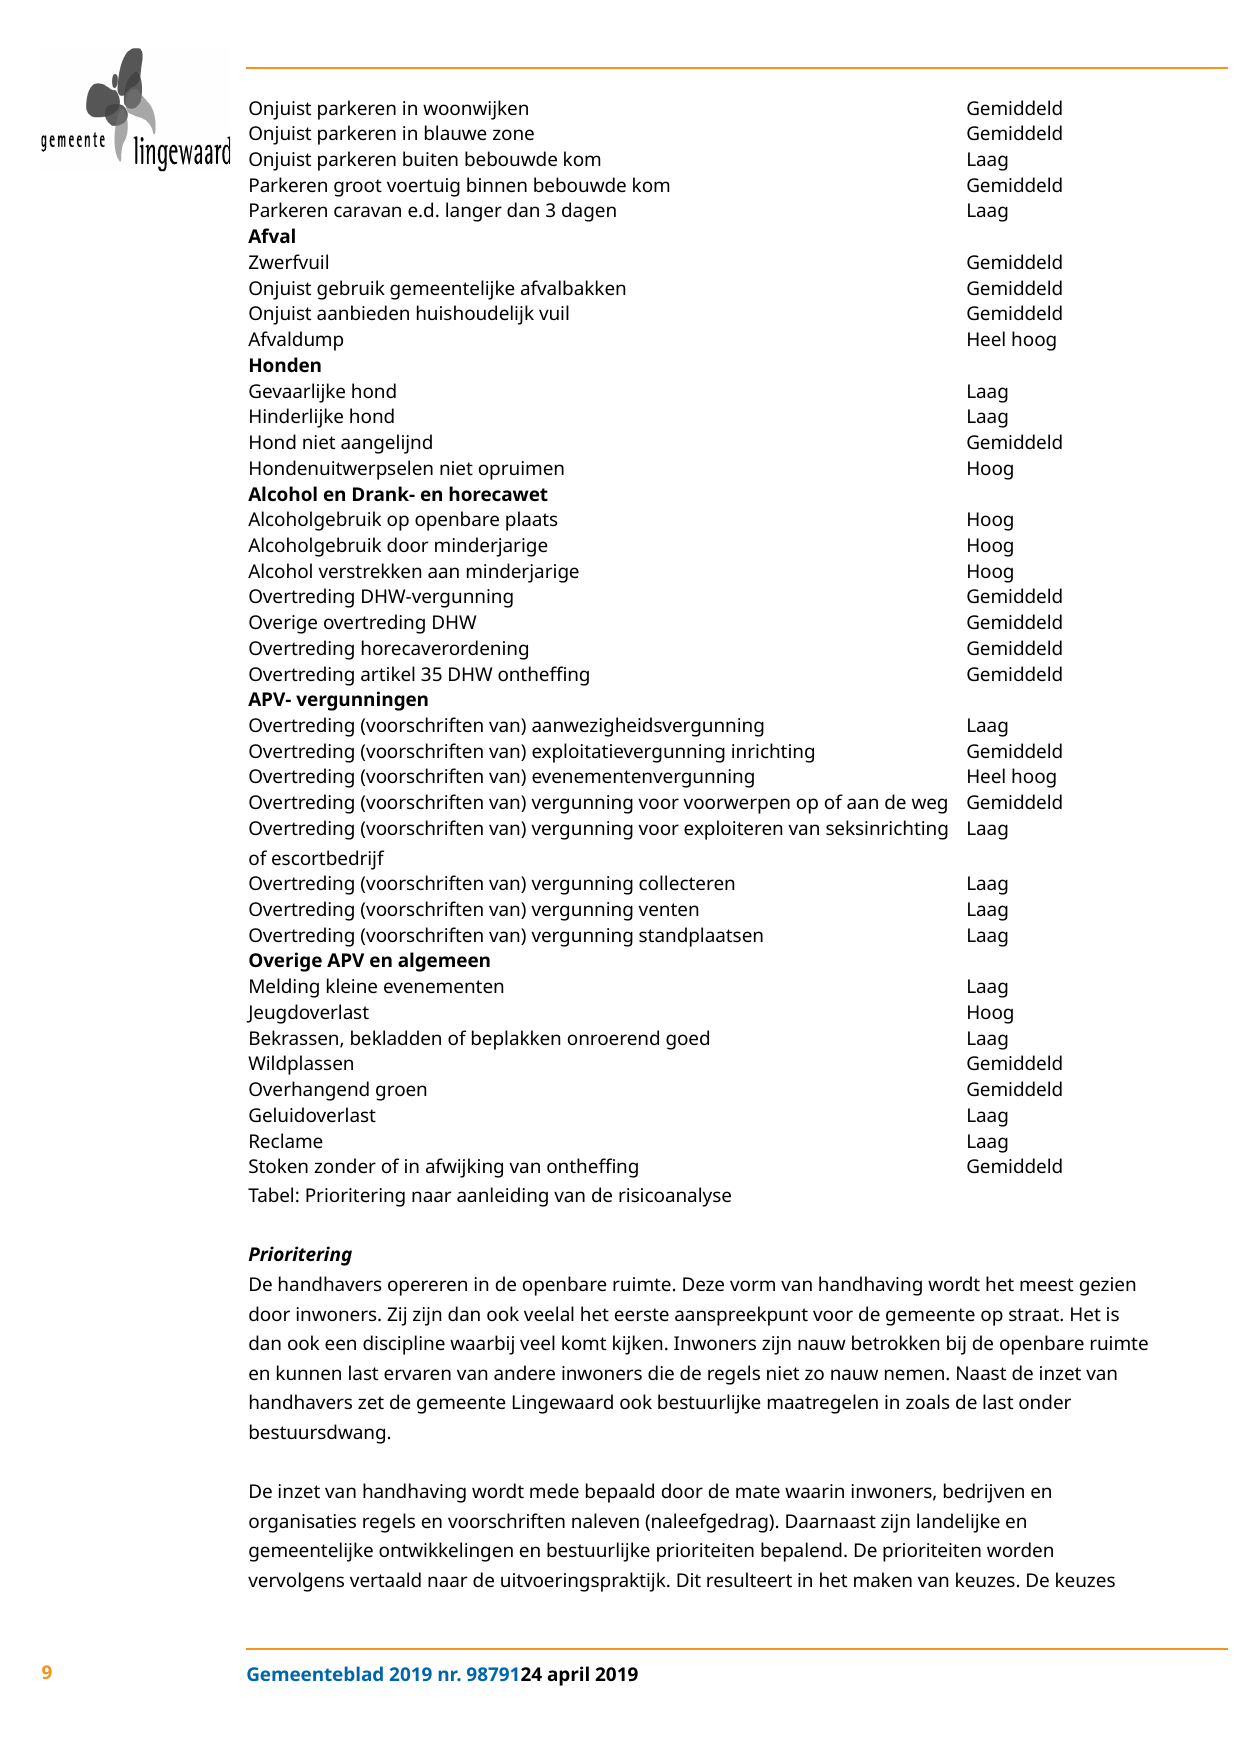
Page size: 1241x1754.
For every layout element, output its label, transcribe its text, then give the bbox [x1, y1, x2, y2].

table_cell Gevaarlijke hond [248, 378, 966, 403]
table_cell Laag [966, 974, 1152, 999]
table_cell Hond niet aangelijnd [248, 429, 966, 455]
table_cell Laag [966, 1128, 1152, 1153]
table_cell Heel hoog [966, 764, 1152, 789]
table_cell Overtreding DHW-vergunning [248, 584, 966, 609]
table_cell Overtreding (voorschriften van) aanwezigheidsvergunning [248, 712, 966, 738]
table_cell Laag [966, 198, 1152, 223]
text De handhavers opereren in de openbare ruimte. Deze vorm van handhaving wordt het meest gezien door inwoners. Zij zijn dan ook veelal het eerste aanspreekpunt voor de gemeente op straat. Het is dan ook een discipline waarbij veel komt kijken. Inwoners zijn nauw betrokken bij de openbare ruimte en kunnen last ervaren van andere inwoners die de regels niet zo nauw nemen. Naast de inzet van handhavers zet de gemeente Lingewaard ook bestuurlijke maatregelen in zoals de last onder bestuursdwang. [248, 1271, 1152, 1445]
table_cell Heel hoog [966, 326, 1152, 352]
table_cell Laag [966, 922, 1152, 948]
table_cell Laag [966, 378, 1152, 403]
table_cell Laag [966, 896, 1152, 922]
table_cell Laag [966, 712, 1152, 738]
table_cell Gemiddeld [966, 429, 1152, 455]
table_cell Zwerfvuil [248, 249, 966, 275]
table_cell Overtreding (voorschriften van) evenementenvergunning [248, 764, 966, 789]
table_cell Hoog [966, 999, 1152, 1025]
table_cell Overtreding artikel 35 DHW ontheffing [248, 661, 966, 687]
table_cell Hoog [966, 558, 1152, 584]
table_cell Gemiddeld [966, 249, 1152, 275]
table_cell Stoken zonder of in afwijking van ontheffing [248, 1154, 966, 1179]
table_cell Alcoholgebruik op openbare plaats [248, 506, 966, 532]
table_cell Bekrassen, bekladden of beplakken onroerend goed [248, 1025, 966, 1051]
table_cell Gemiddeld [966, 275, 1152, 301]
table_cell Afvaldump [248, 326, 966, 352]
table_cell Jeugdoverlast [248, 999, 966, 1025]
table_cell Hoog [966, 532, 1152, 558]
table_cell Afval [248, 224, 1152, 249]
table_cell Melding kleine evenementen [248, 974, 966, 999]
table_cell Hoog [966, 455, 1152, 481]
table_cell Overhangend groen [248, 1076, 966, 1102]
picture [41, 47, 231, 172]
text De inzet van handhaving wordt mede bepaald door de mate waarin inwoners, bedrijven en organisaties regels en voorschriften naleven (naleefgedrag). Daarnaast zijn landelijke en gemeentelijke ontwikkelingen en bestuurlijke prioriteiten bepalend. De prioriteiten worden vervolgens vertaald naar de uitvoeringspraktijk. Dit resulteert in het maken van keuzes. De keuzes [248, 1478, 1152, 1593]
text Tabel: Prioritering naar aanleiding van de risicoanalyse [248, 1182, 1152, 1208]
table_cell Alcohol verstrekken aan minderjarige [248, 558, 966, 584]
table_cell Onjuist gebruik gemeentelijke afvalbakken [248, 275, 966, 301]
table_cell Gemiddeld [966, 635, 1152, 661]
table_cell Gemiddeld [966, 95, 1152, 121]
table_cell Onjuist parkeren in blauwe zone [248, 121, 966, 146]
table_cell Overtreding (voorschriften van) vergunning voor exploiteren van seksinrichting of escortbedrijf [248, 815, 966, 871]
table_cell Geluidoverlast [248, 1102, 966, 1128]
table_cell Laag [966, 1102, 1152, 1128]
table_cell Laag [966, 404, 1152, 429]
table_cell Parkeren caravan e.d. langer dan 3 dagen [248, 198, 966, 223]
table_cell Laag [966, 1025, 1152, 1051]
table_cell Alcoholgebruik door minderjarige [248, 532, 966, 558]
table_cell Gemiddeld [966, 1076, 1152, 1102]
table_cell Laag [966, 146, 1152, 172]
table_cell Overtreding (voorschriften van) vergunning collecteren [248, 871, 966, 896]
table_cell Reclame [248, 1128, 966, 1153]
table_cell Honden [248, 352, 1152, 378]
table_cell Overtreding (voorschriften van) exploitatievergunning inrichting [248, 738, 966, 764]
table_cell Onjuist aanbieden huishoudelijk vuil [248, 301, 966, 326]
table_cell Gemiddeld [966, 738, 1152, 764]
text Prioritering [248, 1242, 1152, 1267]
table_cell Gemiddeld [966, 1051, 1152, 1076]
table_cell Laag [966, 815, 1152, 871]
table_cell Onjuist parkeren buiten bebouwde kom [248, 146, 966, 172]
table_cell Overige overtreding DHW [248, 609, 966, 635]
table_cell Overige APV en algemeen [248, 948, 1152, 973]
table_cell Parkeren groot voertuig binnen bebouwde kom [248, 172, 966, 198]
table_cell Onjuist parkeren in woonwijken [248, 95, 966, 121]
table_cell Hondenuitwerpselen niet opruimen [248, 455, 966, 481]
table_cell Gemiddeld [966, 172, 1152, 198]
table_cell Hoog [966, 506, 1152, 532]
table_cell Gemiddeld [966, 790, 1152, 815]
table_cell Gemiddeld [966, 301, 1152, 326]
table_cell Overtreding horecaverordening [248, 635, 966, 661]
table_cell Laag [966, 871, 1152, 896]
table_cell Alcohol en Drank- en horecawet [248, 481, 1152, 506]
table_cell Overtreding (voorschriften van) vergunning venten [248, 896, 966, 922]
table_cell Gemiddeld [966, 1154, 1152, 1179]
table_cell Wildplassen [248, 1051, 966, 1076]
table_cell Overtreding (voorschriften van) vergunning standplaatsen [248, 922, 966, 948]
table_cell APV- vergunningen [248, 687, 1152, 712]
table_cell Gemiddeld [966, 661, 1152, 687]
table_cell Gemiddeld [966, 584, 1152, 609]
table_cell Hinderlijke hond [248, 404, 966, 429]
table_cell Overtreding (voorschriften van) vergunning voor voorwerpen op of aan de weg [248, 790, 966, 815]
table_cell Gemiddeld [966, 609, 1152, 635]
table_cell Gemiddeld [966, 121, 1152, 146]
